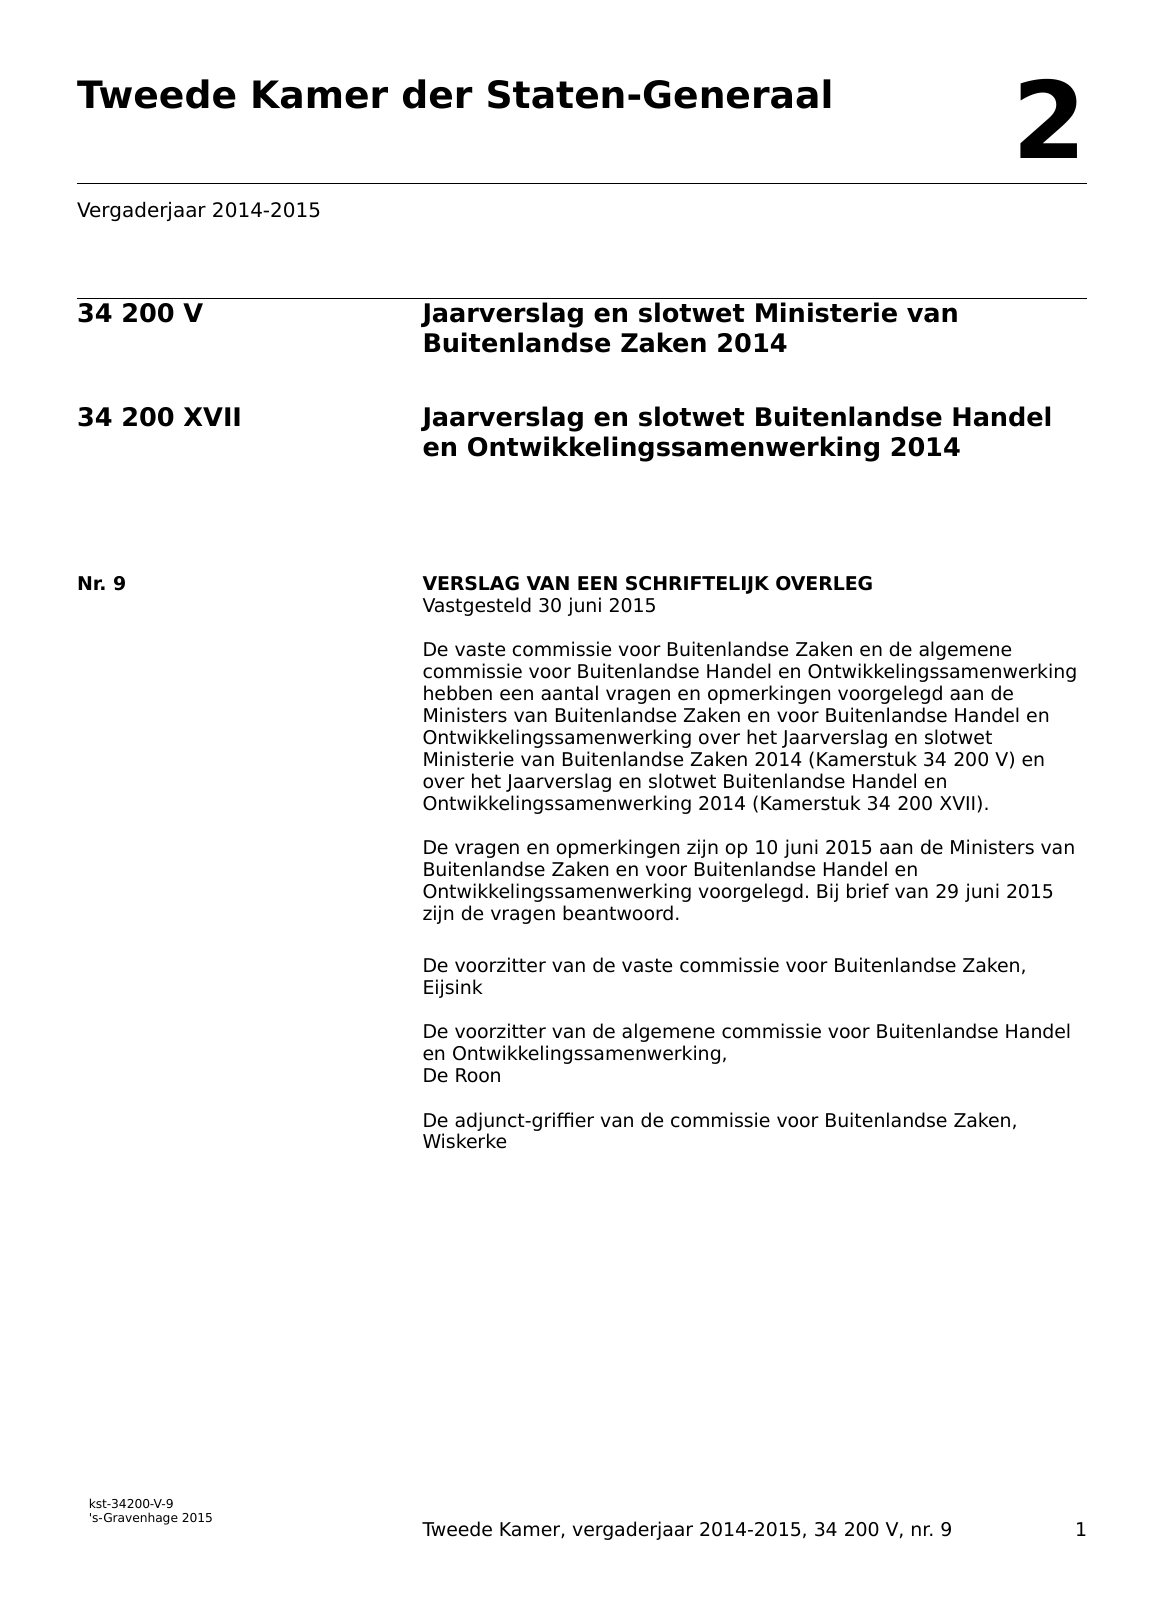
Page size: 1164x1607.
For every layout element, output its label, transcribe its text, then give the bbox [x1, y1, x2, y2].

text De voorzitter van de algemene commissie voor Buitenlandse Handel en Ontwikkelingssamenwerking, De Roon [422, 1021, 1087, 1087]
text De voorzitter van de vaste commissie voor Buitenlandse Zaken, Eijsink [422, 955, 1087, 999]
table_header 2 [886, 59, 1087, 183]
subtitle 34 200 XVII Jaarverslag en slotwet Buitenlandse Handel en Ontwikkelingssamenwerking 2014 [77, 403, 1087, 462]
table_header Tweede Kamer der Staten-Generaal [77, 59, 886, 183]
text De vaste commissie voor Buitenlandse Zaken en de algemene commissie voor Buitenlandse Handel en Ontwikkelingssamenwerking hebben een aantal vragen en opmerkingen voorgelegd aan de Ministers van Buitenlandse Zaken en voor Buitenlandse Handel en Ontwikkelingssamenwerking over het Jaarverslag en slotwet Ministerie van Buitenlandse Zaken 2014 (Kamerstuk 34 200 V) en over het Jaarverslag en slotwet Buitenlandse Handel en Ontwikkelingssamenwerking 2014 (Kamerstuk 34 200 XVII). [422, 639, 1087, 815]
table_cell Vergaderjaar 2014-2015 [77, 184, 1087, 298]
text De vragen en opmerkingen zijn op 10 juni 2015 aan de Ministers van Buitenlandse Zaken en voor Buitenlandse Handel en Ontwikkelingssamenwerking voorgelegd. Bij brief van 29 juni 2015 zijn de vragen beantwoord. [422, 837, 1087, 925]
text Vastgesteld 30 juni 2015 [422, 595, 1087, 617]
subtitle 34 200 V Jaarverslag en slotwet Ministerie van Buitenlandse Zaken 2014 [77, 299, 1087, 358]
text De adjunct-griffier van de commissie voor Buitenlandse Zaken, Wiskerke [422, 1109, 1087, 1153]
subtitle Nr. 9 VERSLAG VAN EEN SCHRIFTELIJK OVERLEG [77, 573, 1087, 595]
text kst-34200-V-9 [88, 1497, 323, 1511]
text 's-Gravenhage 2015 [88, 1511, 323, 1525]
